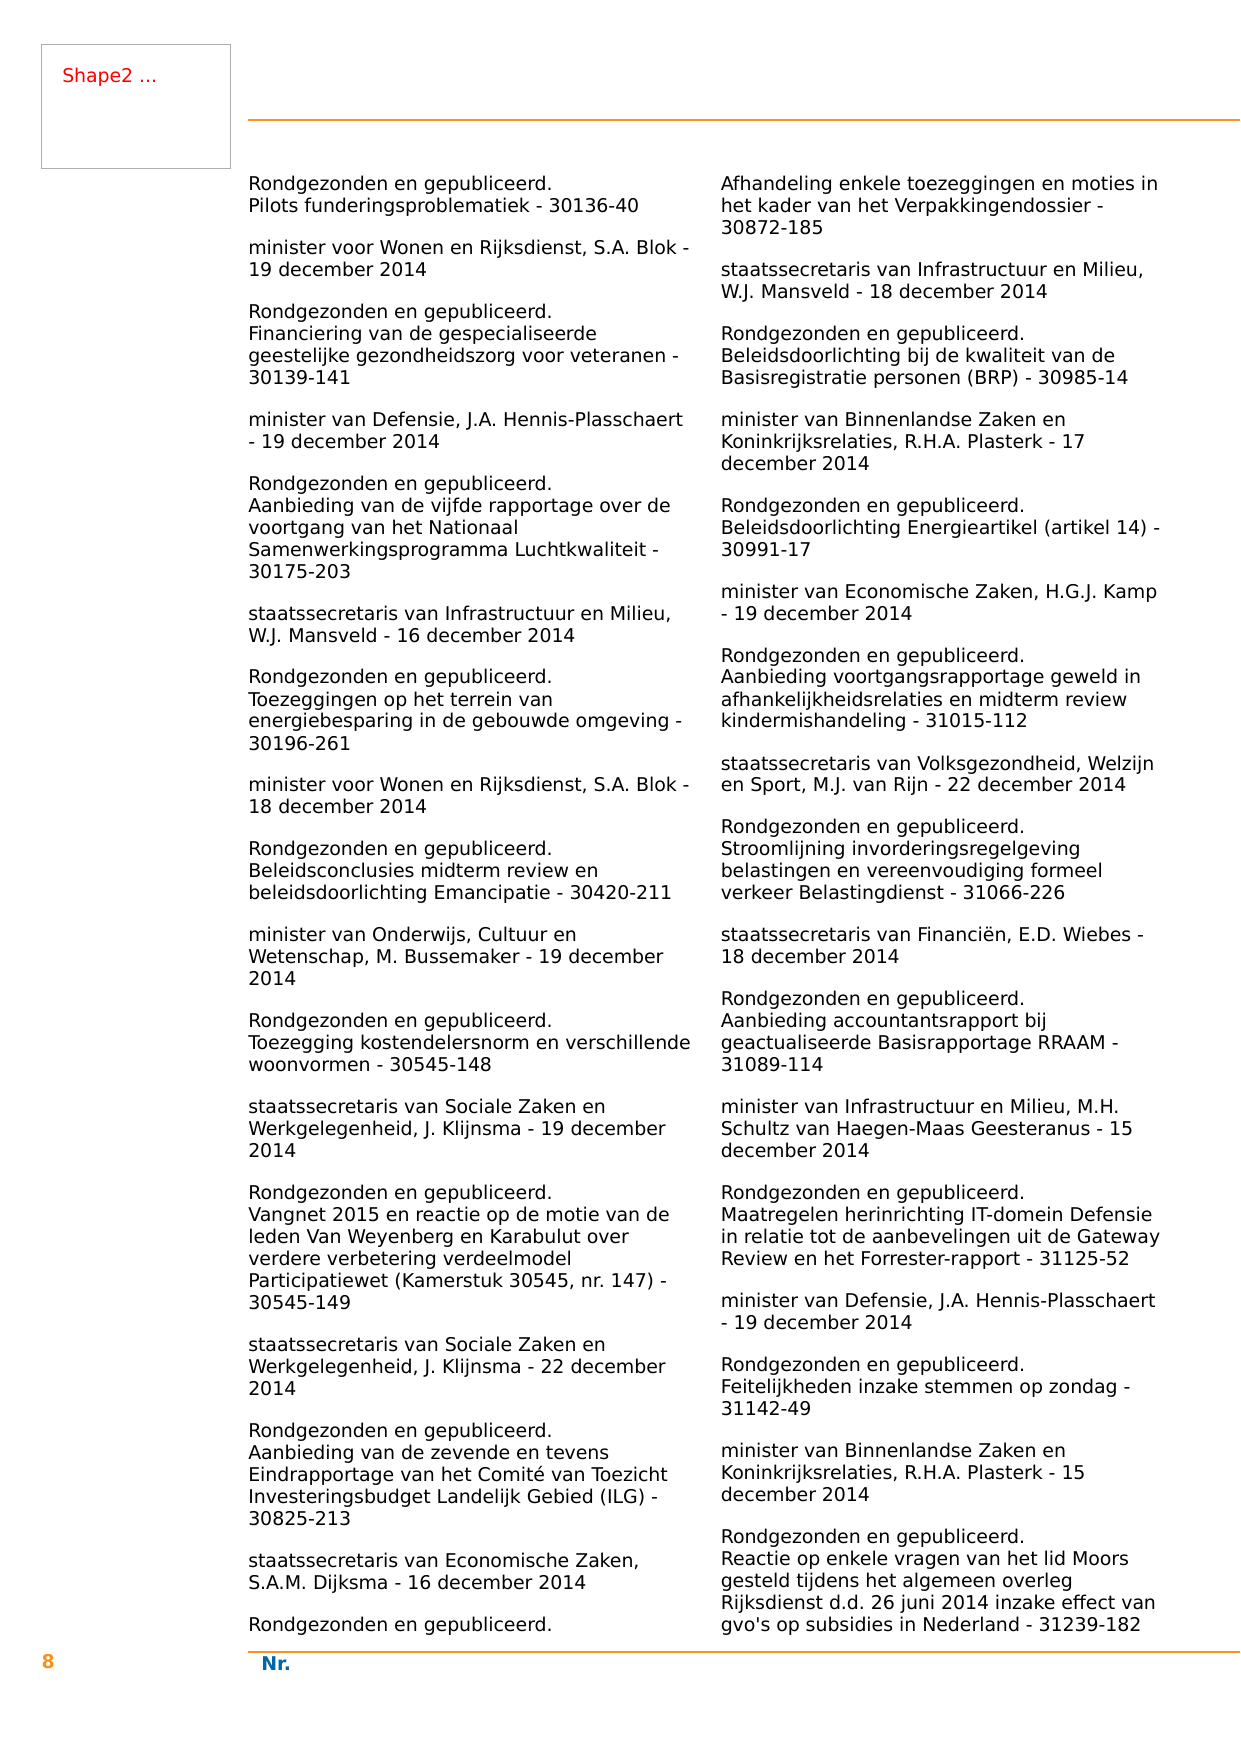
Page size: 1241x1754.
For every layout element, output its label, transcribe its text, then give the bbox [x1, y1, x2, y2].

text Aanbieding van de zevende en tevens Eindrapportage van het Comité van Toezicht Investeringsbudget Landelijk Gebied (ILG) - 30825-213 [248, 1442, 691, 1530]
text Rondgezonden en gepubliceerd. [248, 1420, 691, 1442]
text Stroomlijning invorderingsregelgeving belastingen en vereenvoudiging formeel verkeer Belastingdienst - 31066-226 [721, 838, 1163, 904]
text Rondgezonden en gepubliceerd. [248, 1182, 691, 1204]
text staatssecretaris van Sociale Zaken en Werkgelegenheid, J. Klijnsma - 22 december 2014 [248, 1334, 691, 1400]
text Rondgezonden en gepubliceerd. [721, 816, 1163, 838]
text Rondgezonden en gepubliceerd. [721, 323, 1163, 345]
text Feitelijkheden inzake stemmen op zondag - 31142-49 [721, 1376, 1163, 1420]
text Rondgezonden en gepubliceerd. [248, 473, 691, 494]
text minister van Onderwijs, Cultuur en Wetenschap, M. Bussemaker - 19 december 2014 [248, 924, 691, 990]
text Beleidsdoorlichting Energieartikel (artikel 14) - 30991-17 [721, 517, 1163, 561]
text minister van Infrastructuur en Milieu, M.H. Schultz van Haegen-Maas Geesteranus - 15 december 2014 [721, 1096, 1163, 1162]
text Rondgezonden en gepubliceerd. [721, 988, 1163, 1010]
text Rondgezonden en gepubliceerd. [248, 838, 691, 860]
text staatssecretaris van Financiën, E.D. Wiebes - 18 december 2014 [721, 924, 1163, 968]
text minister van Binnenlandse Zaken en Koninkrijksrelaties, R.H.A. Plasterk - 17 december 2014 [721, 409, 1163, 474]
text Rondgezonden en gepubliceerd. [721, 1526, 1163, 1548]
text Financiering van de gespecialiseerde geestelijke gezondheidszorg voor veteranen - 30139-141 [248, 323, 691, 389]
text Toezegging kostendelersnorm en verschillende woonvormen - 30545-148 [248, 1032, 691, 1076]
text minister van Economische Zaken, H.G.J. Kamp - 19 december 2014 [721, 581, 1163, 624]
text minister van Defensie, J.A. Hennis-Plasschaert - 19 december 2014 [721, 1290, 1163, 1334]
text Rondgezonden en gepubliceerd. [248, 301, 691, 323]
text minister voor Wonen en Rijksdienst, S.A. Blok - 19 december 2014 [248, 237, 691, 281]
text Toezeggingen op het terrein van energiebesparing in de gebouwde omgeving - 30196-261 [248, 688, 691, 754]
text Pilots funderingsproblematiek - 30136-40 [248, 195, 691, 217]
text minister van Binnenlandse Zaken en Koninkrijksrelaties, R.H.A. Plasterk - 15 december 2014 [721, 1440, 1163, 1506]
text staatssecretaris van Economische Zaken, S.A.M. Dijksma - 16 december 2014 [248, 1550, 691, 1594]
text Rondgezonden en gepubliceerd. [721, 1182, 1163, 1204]
text Rondgezonden en gepubliceerd. [248, 1010, 691, 1032]
text Aanbieding accountantsrapport bij geactualiseerde Basisrapportage RRAAM - 31089-114 [721, 1010, 1163, 1076]
text Reactie op enkele vragen van het lid Moors gesteld tijdens het algemeen overleg Rijksdienst d.d. 26 juni 2014 inzake effect van gvo's op subsidies in Nederland - 31239-182 [721, 1548, 1163, 1636]
text minister van Defensie, J.A. Hennis-Plasschaert - 19 december 2014 [248, 409, 691, 453]
text Vangnet 2015 en reactie op de motie van de leden Van Weyenberg en Karabulut over verdere verbetering verdeelmodel Participatiewet (Kamerstuk 30545, nr. 147) - 30545-149 [248, 1204, 691, 1314]
text Beleidsconclusies midterm review en beleidsdoorlichting Emancipatie - 30420-211 [248, 860, 691, 904]
text Rondgezonden en gepubliceerd. [721, 494, 1163, 517]
text Beleidsdoorlichting bij de kwaliteit van de Basisregistratie personen (BRP) - 30985-14 [721, 345, 1163, 389]
text Aanbieding voortgangsrapportage geweld in afhankelijkheidsrelaties en midterm review kindermishandeling - 31015-112 [721, 666, 1163, 732]
text staatssecretaris van Volksgezondheid, Welzijn en Sport, M.J. van Rijn - 22 december 2014 [721, 752, 1163, 796]
text staatssecretaris van Sociale Zaken en Werkgelegenheid, J. Klijnsma - 19 december 2014 [248, 1096, 691, 1162]
text Rondgezonden en gepubliceerd. [248, 666, 691, 688]
text Aanbieding van de vijfde rapportage over de voortgang van het Nationaal Samenwerkingsprogramma Luchtkwaliteit - 30175-203 [248, 494, 691, 582]
text Rondgezonden en gepubliceerd. [721, 1354, 1163, 1376]
text Rondgezonden en gepubliceerd. [248, 173, 691, 195]
text Rondgezonden en gepubliceerd. [721, 644, 1163, 666]
text staatssecretaris van Infrastructuur en Milieu, W.J. Mansveld - 18 december 2014 [721, 259, 1163, 303]
text minister voor Wonen en Rijksdienst, S.A. Blok - 18 december 2014 [248, 774, 691, 818]
text Maatregelen herinrichting IT-domein Defensie in relatie tot de aanbevelingen uit de Gateway Review en het Forrester-rapport - 31125-52 [721, 1204, 1163, 1270]
text staatssecretaris van Infrastructuur en Milieu, W.J. Mansveld - 16 december 2014 [248, 602, 691, 646]
text Afhandeling enkele toezeggingen en moties in het kader van het Verpakkingendossier - 30872-185 [721, 173, 1163, 239]
text Rondgezonden en gepubliceerd. [248, 1614, 691, 1636]
